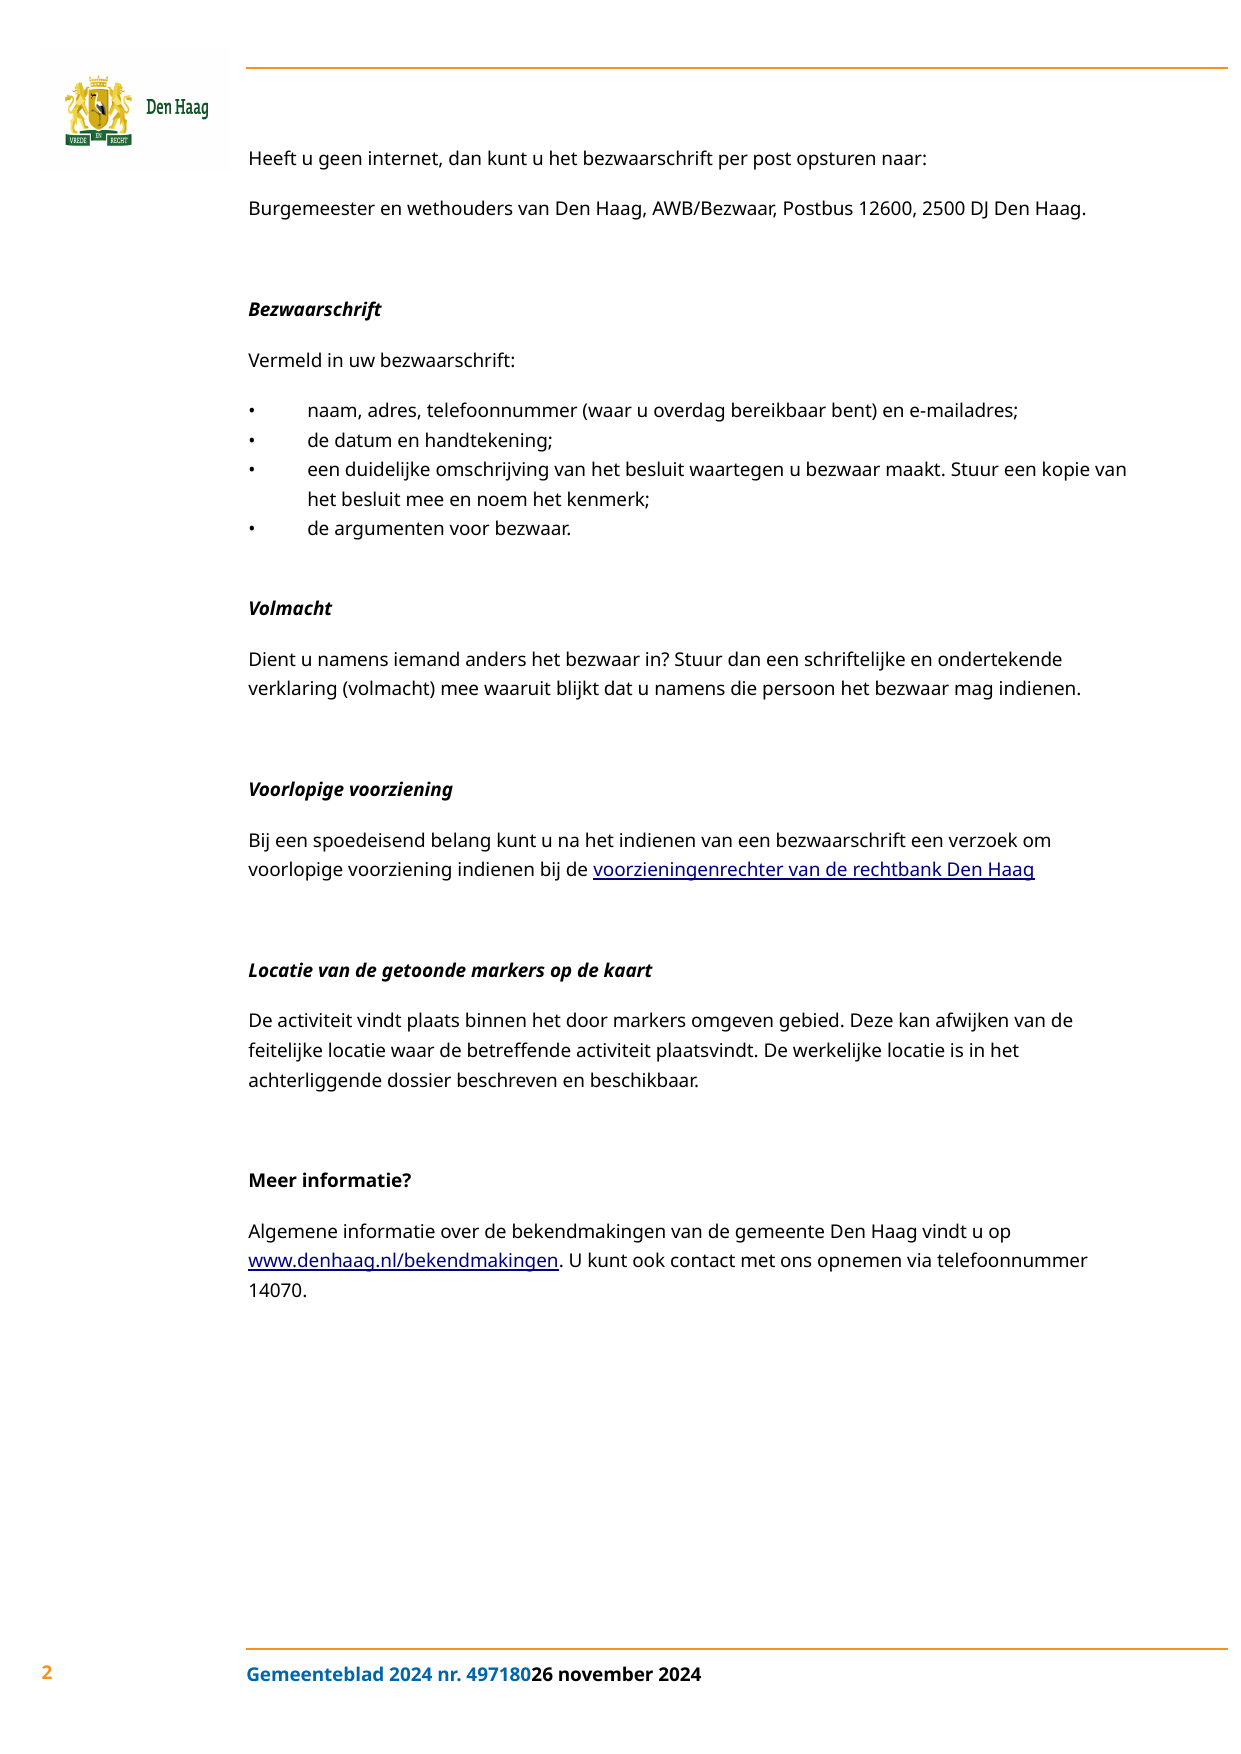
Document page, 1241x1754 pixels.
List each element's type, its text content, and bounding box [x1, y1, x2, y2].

picture [41, 47, 231, 172]
text Burgemeester en wethouders van Den Haag, AWB/Bezwaar, Postbus 12600, 2500 DJ Den Haag. [248, 196, 1152, 221]
text Heeft u geen internet, dan kunt u het bezwaarschrift per post opsturen naar: [248, 145, 1152, 171]
text Vermeld in uw bezwaarschrift: [248, 347, 1152, 373]
text Bij een spoedeisend belang kunt u na het indienen van een bezwaarschrift een verzoek om voorlopige voorziening indienen bij de voorzieningenrechter van de rechtbank Den Haag [248, 827, 1152, 882]
list naam, adres, telefoonnummer (waar u overdag bereikbaar bent) en e-mailadres; [248, 397, 1152, 423]
text Dient u namens iemand anders het bezwaar in? Stuur dan een schriftelijke en ondertekende verklaring (volmacht) mee waaruit blijkt dat u namens die persoon het bezwaar mag indienen. [248, 646, 1152, 701]
text Meer informatie? [248, 1168, 1152, 1193]
text Volmacht [248, 596, 1152, 621]
text Bezwaarschrift [248, 296, 1152, 322]
text Voorlopige voorziening [248, 776, 1152, 802]
text Locatie van de getoonde markers op de kaart [248, 957, 1152, 983]
text Algemene informatie over de bekendmakingen van de gemeente Den Haag vindt u op www.denhaag.nl/bekendmakingen. U kunt ook contact met ons opnemen via telefoonnummer 14070. [248, 1218, 1152, 1303]
list een duidelijke omschrijving van het besluit waartegen u bezwaar maakt. Stuur een kopie van het besluit mee en noem het kenmerk; [248, 456, 1152, 512]
list de datum en handtekening; [248, 427, 1152, 453]
list de argumenten voor bezwaar. [248, 516, 1152, 541]
text De activiteit vindt plaats binnen het door markers omgeven gebied. Deze kan afwijken van de feitelijke locatie waar de betreffende activiteit plaatsvindt. De werkelijke locatie is in het achterliggende dossier beschreven en beschikbaar. [248, 1008, 1152, 1093]
